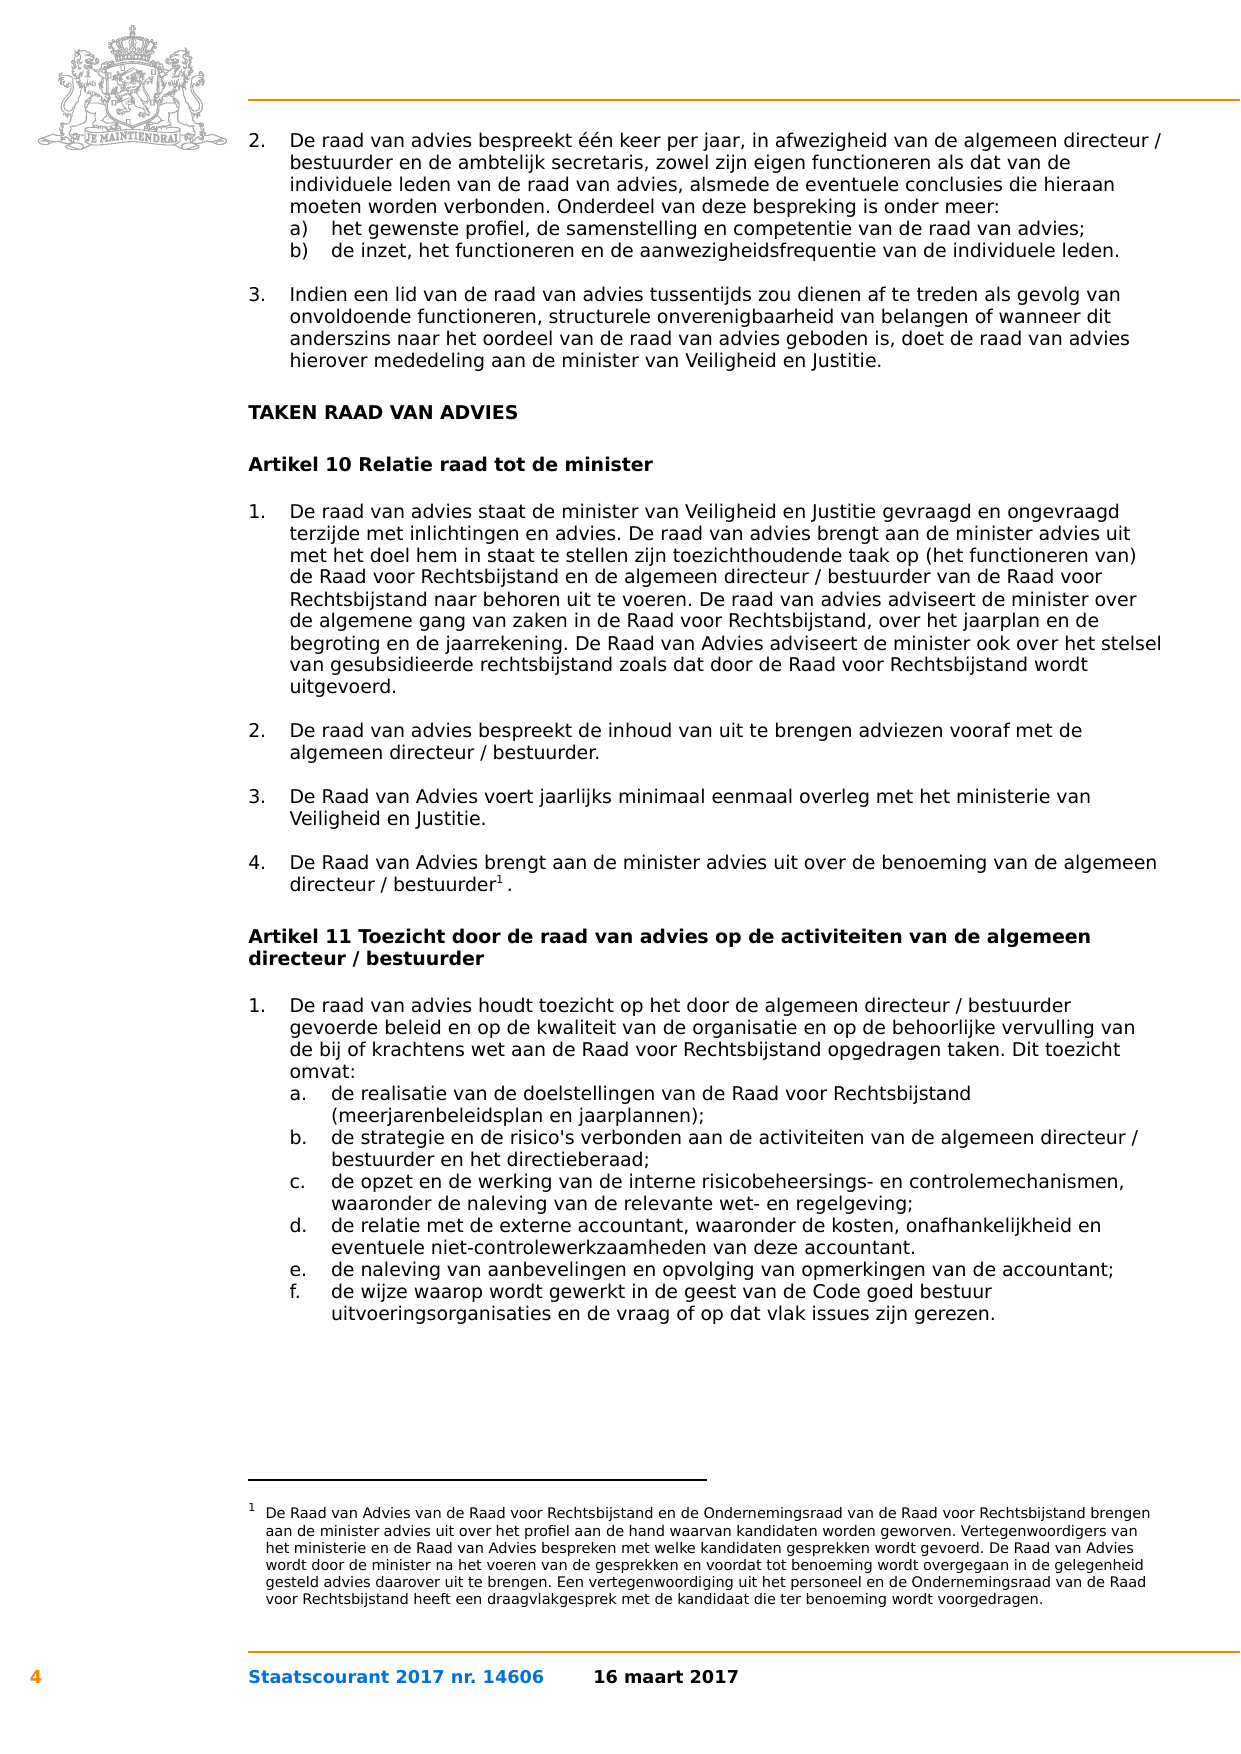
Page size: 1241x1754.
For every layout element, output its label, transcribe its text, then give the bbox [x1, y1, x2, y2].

text 2. De raad van advies bespreekt één keer per jaar, in afwezigheid van de algemeen directeur / bestuurder en de ambtelijk secretaris, zowel zijn eigen functioneren als dat van de individuele leden van de raad van advies, alsmede de eventuele conclusies die hieraan moeten worden verbonden. Onderdeel van deze bespreking is onder meer: [248, 130, 1163, 218]
text 1. De raad van advies houdt toezicht op het door de algemeen directeur / bestuurder gevoerde beleid en op de kwaliteit van de organisatie en op de behoorlijke vervulling van de bij of krachtens wet aan de Raad voor Rechtsbijstand opgedragen taken. Dit toezicht omvat: [248, 995, 1163, 1083]
text 4. De Raad van Advies brengt aan de minister advies uit over de benoeming van de algemeen directeur / bestuurder. [248, 852, 1163, 896]
subtitle TAKEN RAAD VAN ADVIES [248, 402, 1163, 423]
text 3. De Raad van Advies voert jaarlijks minimaal eenmaal overleg met het ministerie van Veiligheid en Justitie. [248, 786, 1163, 830]
text 2. De raad van advies bespreekt de inhoud van uit te brengen adviezen vooraf met de algemeen directeur / bestuurder. [248, 720, 1163, 764]
text 1. De raad van advies staat de minister van Veiligheid en Justitie gevraagd en ongevraagd terzijde met inlichtingen en advies. De raad van advies brengt aan de minister advies uit met het doel hem in staat te stellen zijn toezichthoudende taak op (het functioneren van) de Raad voor Rechtsbijstand en de algemeen directeur / bestuurder van de Raad voor Rechtsbijstand naar behoren uit te voeren. De raad van advies adviseert de minister over de algemene gang van zaken in de Raad voor Rechtsbijstand, over het jaarplan en de begroting en de jaarrekening. De Raad van Advies adviseert de minister ook over het stelsel van gesubsidieerde rechtsbijstand zoals dat door de Raad voor Rechtsbijstand wordt uitgevoerd. [248, 501, 1163, 698]
text f. de wijze waarop wordt gewerkt in de geest van de Code goed bestuur uitvoeringsorganisaties en de vraag of op dat vlak issues zijn gerezen. [289, 1281, 1163, 1324]
text e. de naleving van aanbevelingen en opvolging van opmerkingen van de accountant; [289, 1258, 1163, 1281]
text b. de strategie en de risico's verbonden aan de activiteiten van de algemeen directeur / bestuurder en het directieberaad; [289, 1127, 1163, 1171]
subtitle Artikel 11 Toezicht door de raad van advies op de activiteiten van de algemeen directeur / bestuurder [248, 926, 1163, 970]
text a) het gewenste profiel, de samenstelling en competentie van de raad van advies; [289, 218, 1163, 240]
text 3. Indien een lid van de raad van advies tussentijds zou dienen af te treden als gevolg van onvoldoende functioneren, structurele onverenigbaarheid van belangen of wanneer dit anderszins naar het oordeel van de raad van advies geboden is, doet de raad van advies hierover mededeling aan de minister van Veiligheid en Justitie. [248, 284, 1163, 372]
picture [38, 25, 227, 150]
text a. de realisatie van de doelstellingen van de Raad voor Rechtsbijstand (meerjarenbeleidsplan en jaarplannen); [289, 1083, 1163, 1127]
text b) de inzet, het functioneren en de aanwezigheidsfrequentie van de individuele leden. [289, 240, 1163, 262]
text De Raad van Advies van de Raad voor Rechtsbijstand en de Ondernemingsraad van de Raad voor Rechtsbijstand brengen aan de minister advies uit over het profiel aan de hand waarvan kandidaten worden geworven. Vertegenwoordigers van het ministerie en de Raad van Advies bespreken met welke kandidaten gesprekken wordt gevoerd. De Raad van Advies wordt door de minister na het voeren van de gesprekken en voordat tot benoeming wordt overgegaan in de gelegenheid gesteld advies daarover uit te brengen. Een vertegenwoordiging uit het personeel en de Ondernemingsraad van de Raad voor Rechtsbijstand heeft een draagvlakgesprek met de kandidaat die ter benoeming wordt voorgedragen. [248, 1501, 1163, 1608]
text d. de relatie met de externe accountant, waaronder de kosten, onafhankelijkheid en eventuele niet-controlewerkzaamheden van deze accountant. [289, 1214, 1163, 1258]
subtitle Artikel 10 Relatie raad tot de minister [248, 453, 1163, 476]
text c. de opzet en de werking van de interne risicobeheersings- en controlemechanismen, waaronder de naleving van de relevante wet- en regelgeving; [289, 1171, 1163, 1214]
